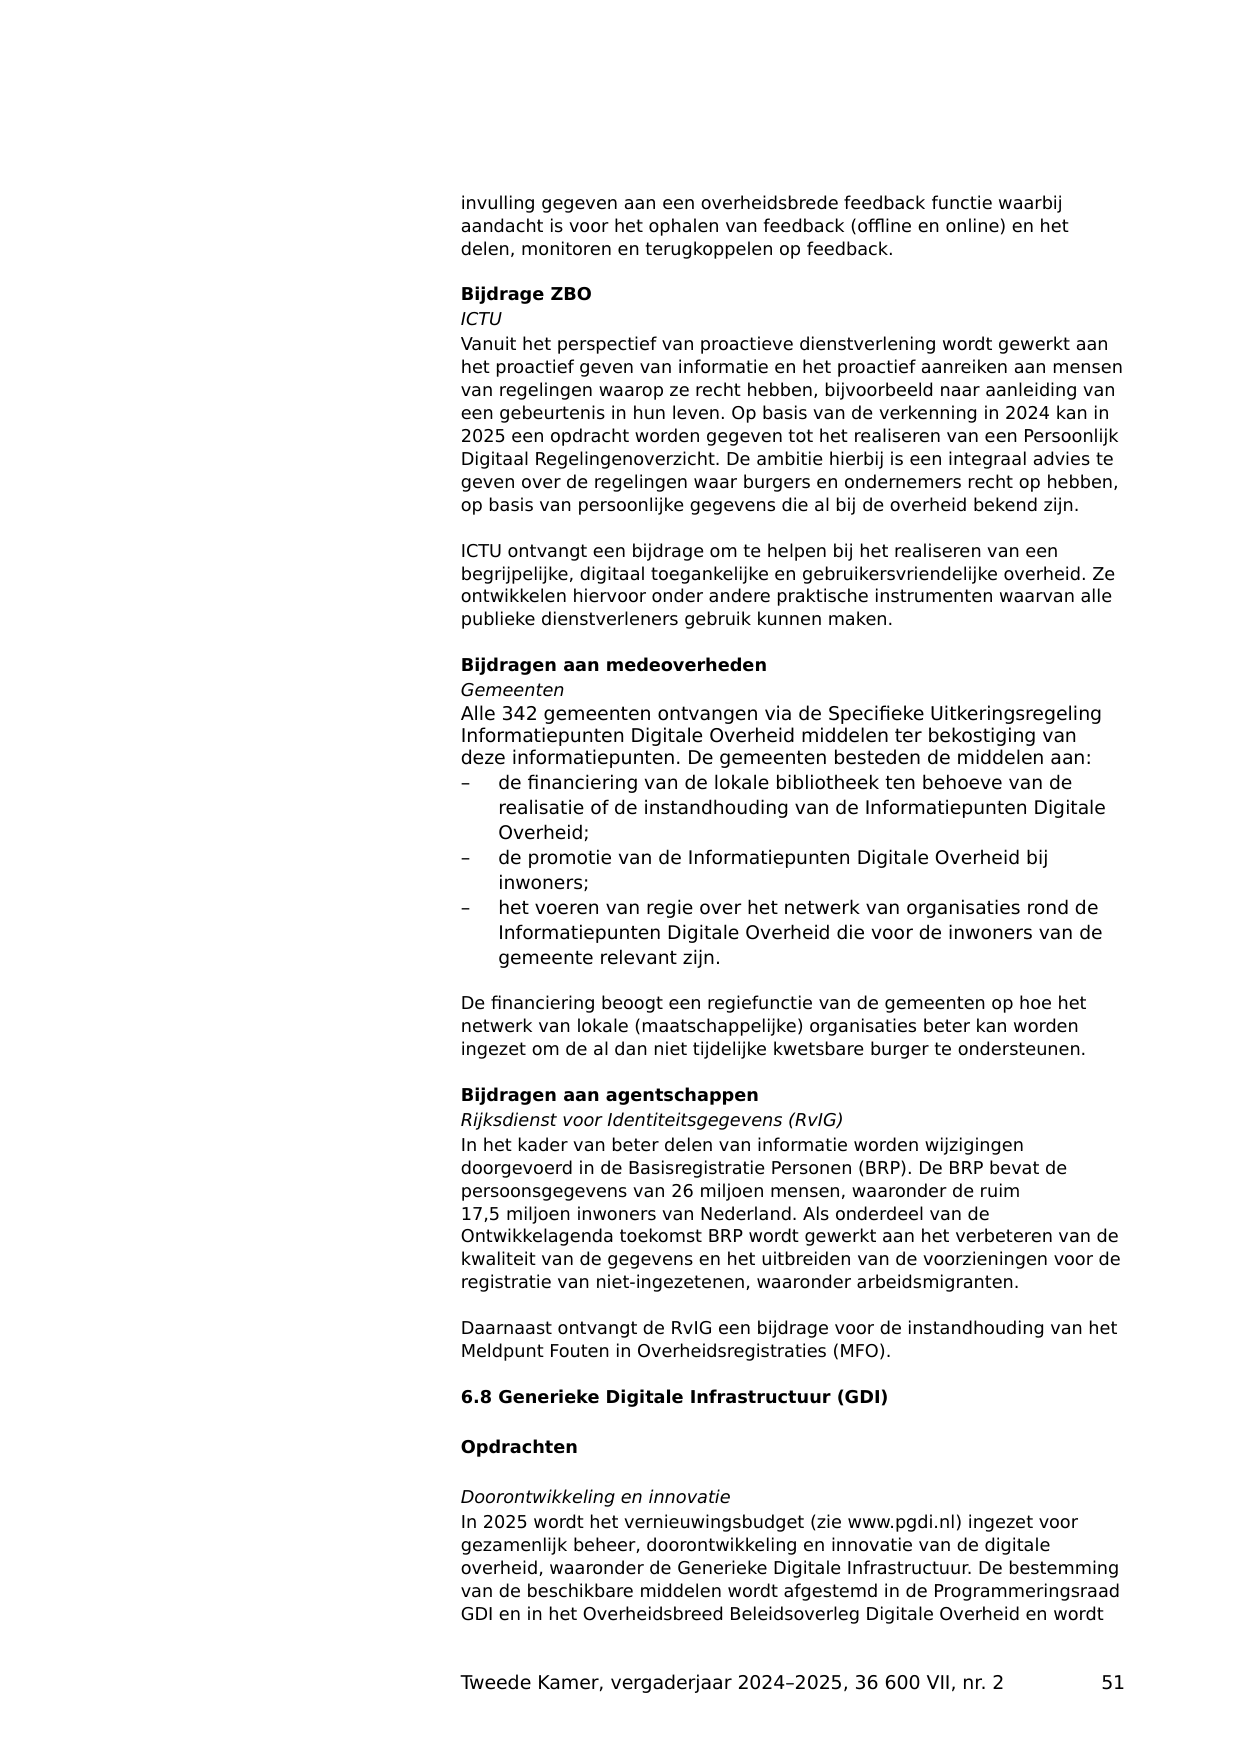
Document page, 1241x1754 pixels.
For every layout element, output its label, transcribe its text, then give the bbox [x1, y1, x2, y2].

text invulling gegeven aan een overheidsbrede feedback­ functie waarbĳ aandacht is voor het ophalen van feedback (offline en online) en het delen, monitoren en terugkoppelen op feedback. [461, 191, 1125, 259]
list de financiering van de lokale bibliotheek ten behoeve van de realisatie of de instandhouding van de Informatiepunten Digitale Overheid; [461, 769, 1125, 844]
text In 2025 wordt het vernieuwingsbudget (zie www.pgdi.nl) ingezet voor gezamenlĳk beheer, doorontwikkeling en innovatie van de digitale overheid, waaronder de Generieke Digitale Infrastructuur. De bestemming van de beschikbare middelen wordt afgestemd in de Programmeringsraad GDI en in het Overheidsbreed Beleidsoverleg Digitale Overheid en wordt [461, 1510, 1125, 1624]
text Doorontwikkeling en innovatie [461, 1485, 1125, 1508]
text Vanuit het perspectief van proactieve dienstverlening wordt gewerkt aan het proactief geven van informatie en het proactief aanreiken aan mensen van regelingen waarop ze recht hebben, bĳvoorbeeld naar aanleiding van een gebeurtenis in hun leven. Op basis van de verkenning in 2024 kan in 2025 een opdracht worden gegeven tot het realiseren van een Persoonlĳk Digitaal Regelingenoverzicht. De ambitie hierbij is een integraal advies te geven over de regelingen waar burgers en ondernemers recht op hebben, op basis van persoonlĳke gegevens die al bĳ de overheid bekend zĳn. [461, 332, 1125, 516]
text Bijdragen aan medeoverheden [461, 653, 1125, 676]
text ICTU ontvangt een bĳdrage om te helpen bĳ het realiseren van een begrĳpelĳke, digitaal toegankelĳke en gebruikersvriendelĳke overheid. Ze ontwikkelen hiervoor onder andere praktische instrumenten waarvan alle publieke dienstverleners gebruik kunnen maken. [461, 539, 1125, 630]
text Bijdragen aan agentschappen [461, 1083, 1125, 1106]
text Rijksdienst voor Identiteitsgegevens (RvIG) [461, 1108, 1125, 1131]
text De financiering beoogt een regiefunctie van de gemeenten op hoe het netwerk van lokale (maatschappelĳke) organisaties beter kan worden ingezet om de al dan niet tĳdelĳke kwetsbare burger te ondersteunen. [461, 991, 1125, 1060]
text ICTU [461, 307, 1125, 330]
list het voeren van regie over het netwerk van organisaties rond de Informatiepunten Digitale Overheid die voor de inwoners van de gemeente relevant zĳn. [461, 894, 1125, 969]
text Bijdrage ZBO [461, 282, 1125, 305]
text Opdrachten [461, 1435, 1125, 1458]
text 6.8 Generieke Digitale Infrastructuur (GDI) [461, 1385, 1125, 1408]
text Gemeenten [461, 678, 1125, 701]
text Alle 342 gemeenten ontvangen via de Specifieke Uitkeringsregeling Informatiepunten Digitale Overheid middelen ter bekostiging van deze informatiepunten. De gemeenten besteden de middelen aan: [461, 703, 1125, 769]
text Daarnaast ontvangt de RvIG een bijdrage voor de instandhouding van het Meldpunt Fouten in Overheidsregistraties (MFO). [461, 1316, 1125, 1362]
list de promotie van de Informatiepunten Digitale Overheid bĳ inwoners; [461, 844, 1125, 894]
text In het kader van beter delen van informatie worden wĳzigingen doorgevoerd in de Basisregistratie Personen (BRP). De BRP bevat de persoonsgegevens van 26 miljoen mensen, waaronder de ruim 17,5 miljoen inwoners van Nederland. Als onderdeel van de Ontwikkelagenda toekomst BRP wordt gewerkt aan het verbeteren van de kwaliteit van de gegevens en het uitbreiden van de voorzieningen voor de registratie van niet-ingezetenen, waaronder arbeidsmigranten. [461, 1133, 1125, 1293]
